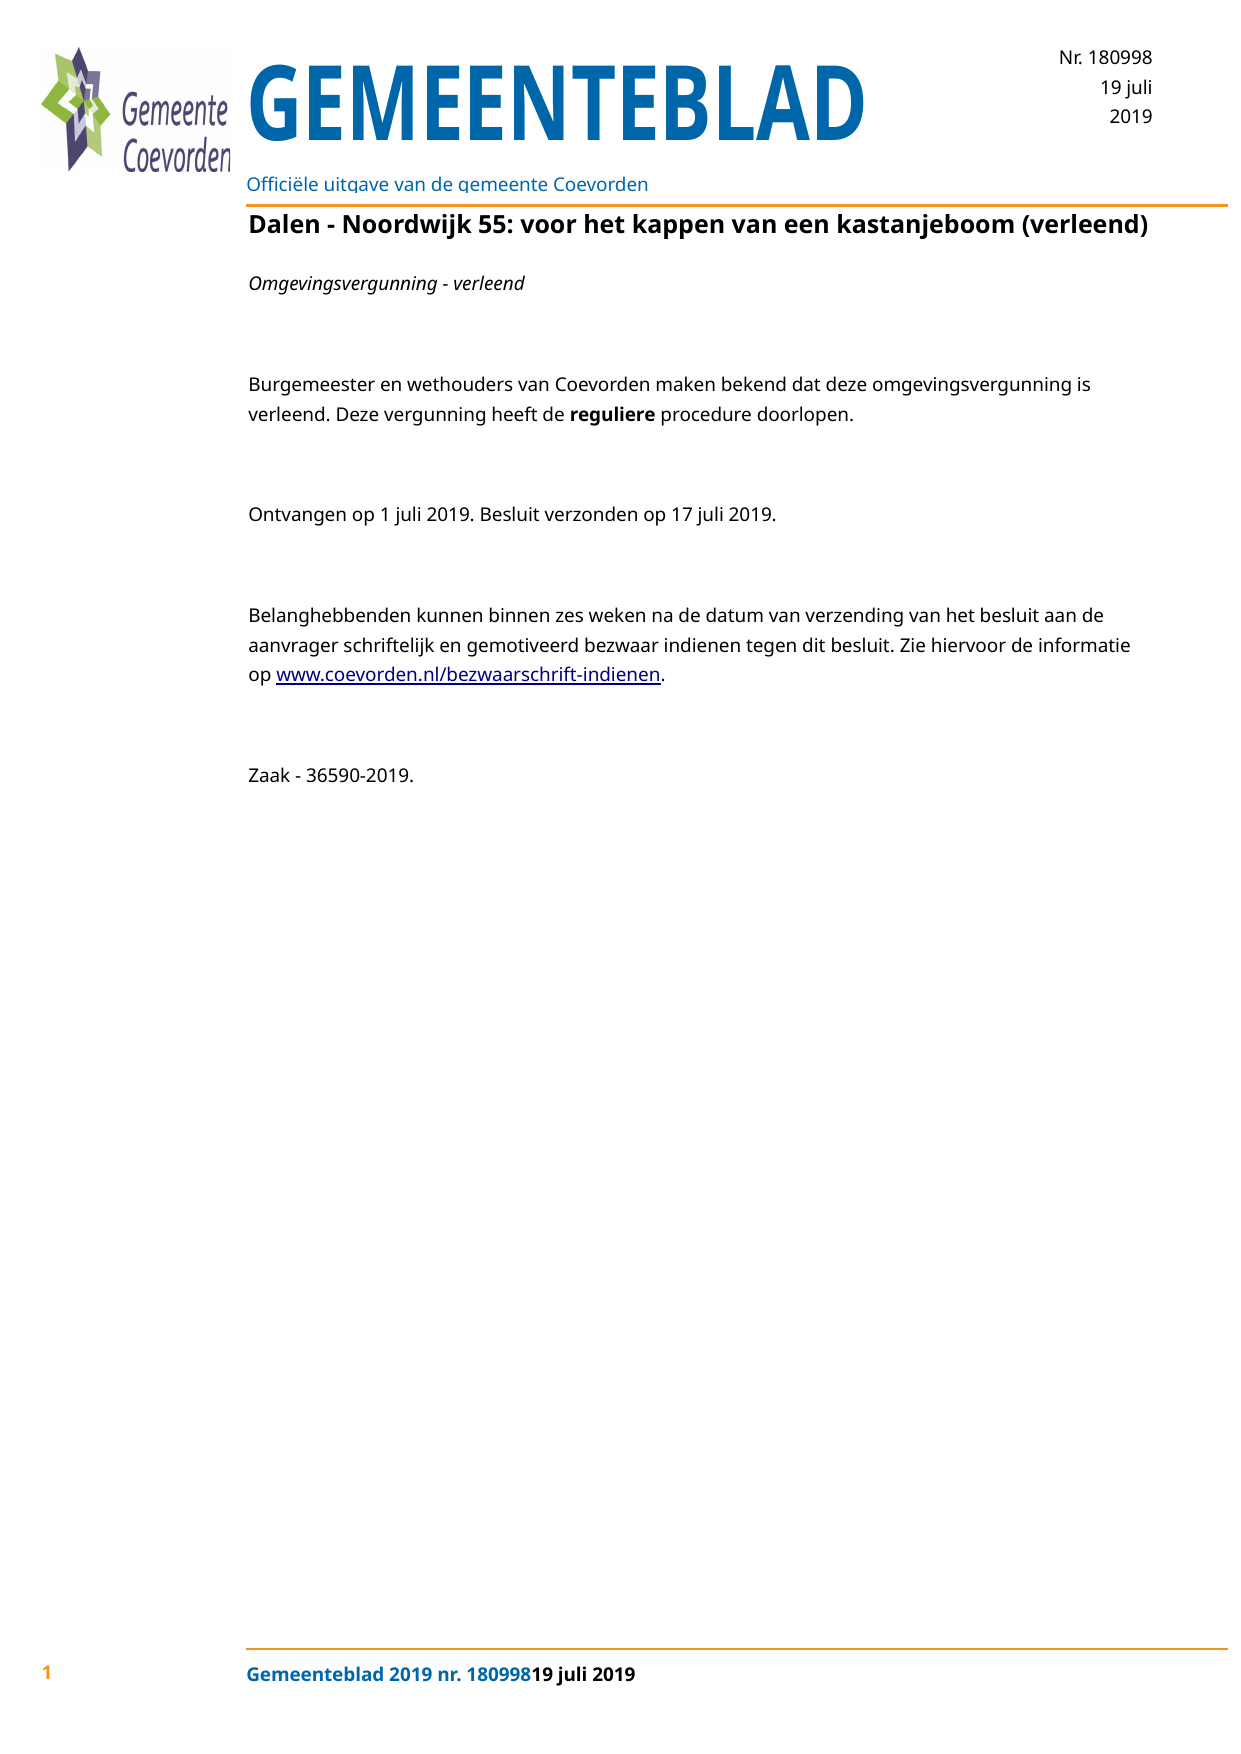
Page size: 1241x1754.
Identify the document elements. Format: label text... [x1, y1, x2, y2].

text Burgemeester en wethouders van Coevorden maken bekend dat deze omgevingsvergunning is verleend. Deze vergunning heeft de reguliere procedure doorlopen. [248, 371, 1152, 426]
picture [41, 47, 231, 172]
text Omgevingsvergunning - verleend [248, 270, 1152, 296]
text Zaak - 36590-2019. [248, 762, 1152, 788]
text Ontvangen op 1 juli 2019. Besluit verzonden op 17 juli 2019. [248, 502, 1152, 527]
text Belanghebbenden kunnen binnen zes weken na de datum van verzending van het besluit aan de aanvrager schriftelijk en gemotiveerd bezwaar indienen tegen dit besluit. Zie hiervoor de informatie op www.coevorden.nl/bezwaarschrift-indienen. [248, 602, 1152, 687]
text Dalen - Noordwijk 55: voor het kappen van een kastanjeboom (verleend) [248, 207, 1152, 241]
